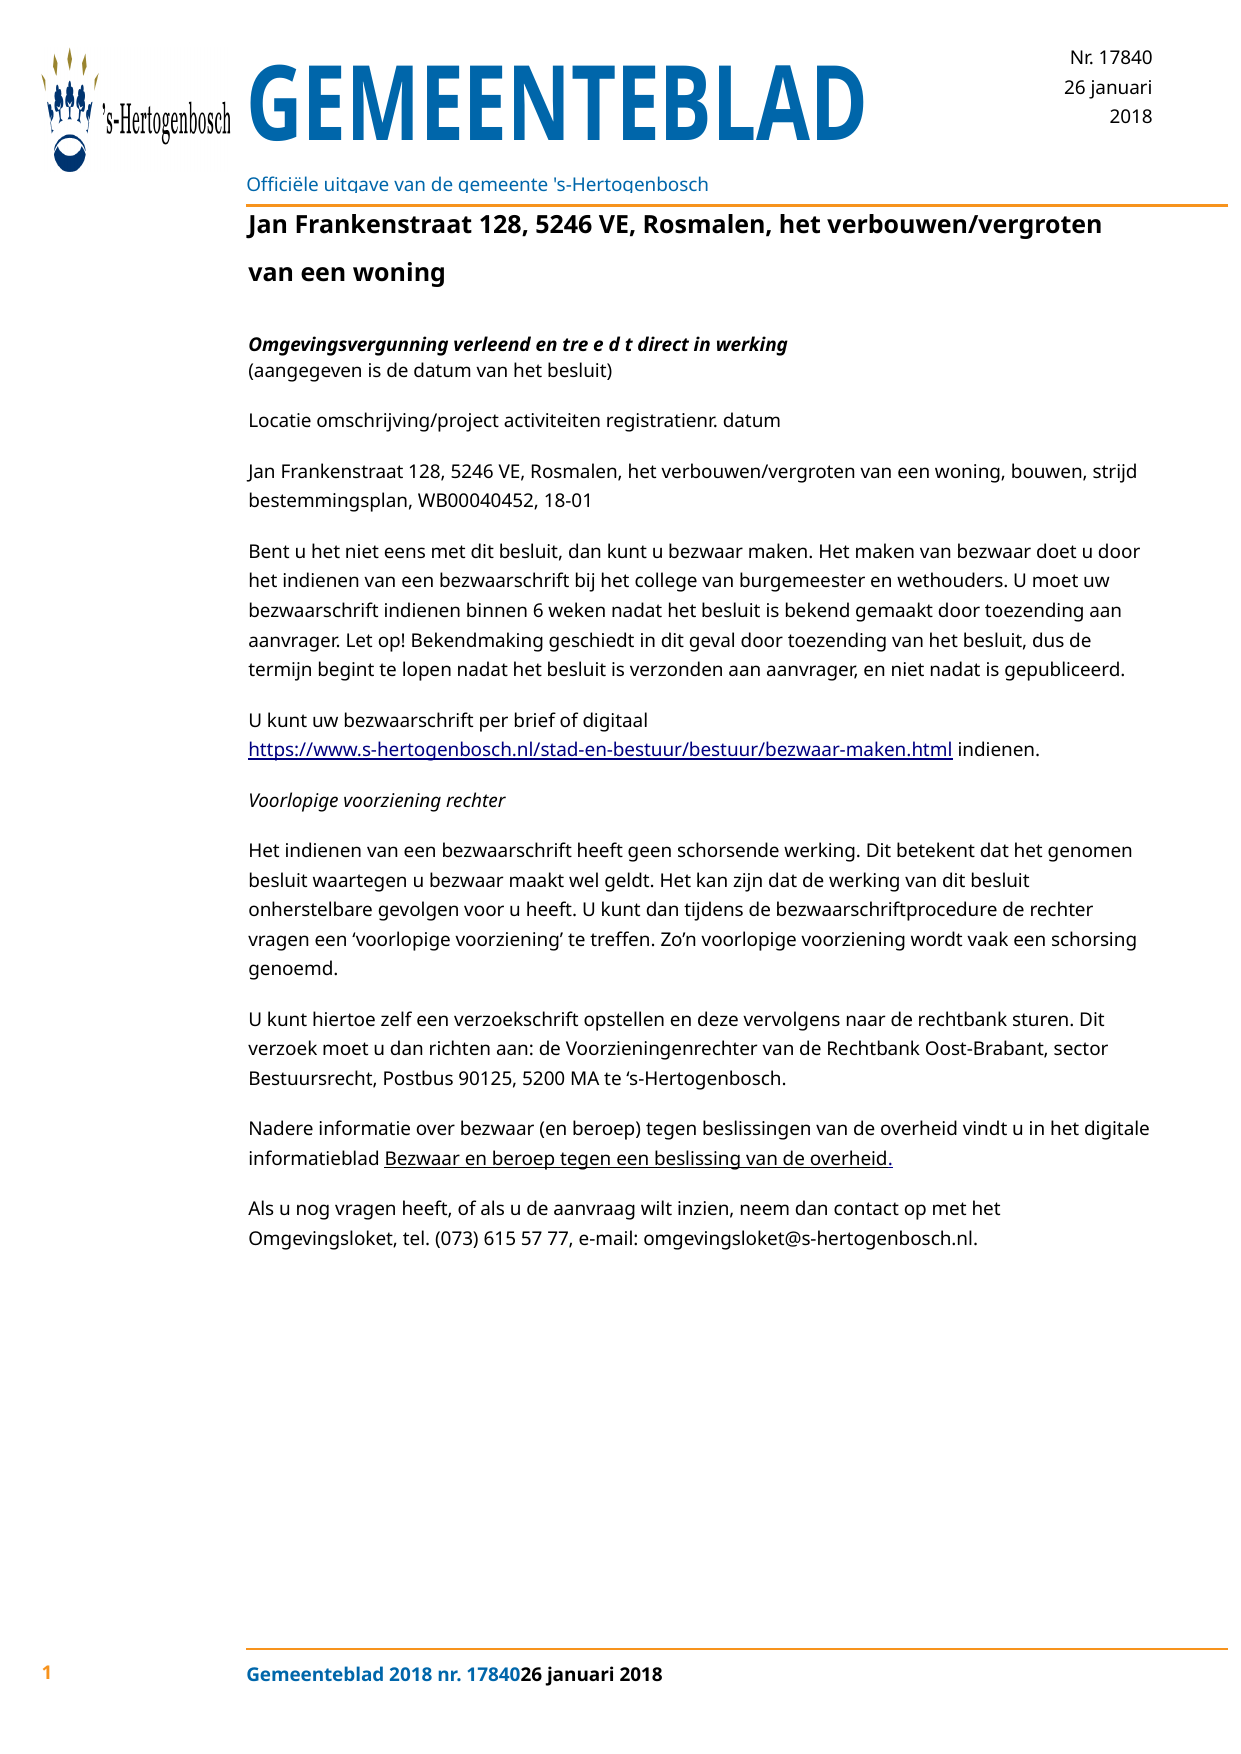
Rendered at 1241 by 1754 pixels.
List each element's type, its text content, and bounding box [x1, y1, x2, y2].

text U kunt hiertoe zelf een verzoekschrift opstellen en deze vervolgens naar de rechtbank sturen. Dit verzoek moet u dan richten aan: de Voorzieningenrechter van de Rechtbank Oost-Brabant, sector Bestuursrecht, Postbus 90125, 5200 MA te ‘s-Hertogenbosch. [248, 1006, 1152, 1091]
text U kunt uw bezwaarschrift per brief of digitaal https://www.s-hertogenbosch.nl/stad-en-bestuur/bestuur/bezwaar-maken.html indienen. [248, 707, 1152, 762]
picture [41, 47, 231, 172]
text Locatie omschrijving/project activiteiten registratienr. datum [248, 408, 1152, 433]
text (aangegeven is de datum van het besluit) [248, 357, 1152, 383]
text Als u nog vragen heeft, of als u de aanvraag wilt inzien, neem dan contact op met het Omgevingsloket, tel. (073) 615 57 77, e-mail: omgevingsloket@s-hertogenbosch.nl. [248, 1196, 1152, 1251]
text Jan Frankenstraat 128, 5246 VE, Rosmalen, het verbouwen/vergroten van een woning, bouwen, strijd bestemmingsplan, WB00040452, 18-01 [248, 458, 1152, 513]
text Bent u het niet eens met dit besluit, dan kunt u bezwaar maken. Het maken van bezwaar doet u door het indienen van een bezwaarschrift bij het college van burgemeester en wethouders. U moet uw bezwaarschrift indienen binnen 6 weken nadat het besluit is bekend gemaakt door toezending aan aanvrager. Let op! Bekendmaking geschiedt in dit geval door toezending van het besluit, dus de termijn begint te lopen nadat het besluit is verzonden aan aanvrager, en niet nadat is gepubliceerd. [248, 538, 1152, 682]
text Nadere informatie over bezwaar (en beroep) tegen beslissingen van de overheid vindt u in het digitale informatieblad Bezwaar en beroep tegen een beslissing van de overheid. [248, 1116, 1152, 1171]
text Voorlopige voorziening rechter [248, 787, 1152, 812]
text Omgevingsvergunning verleend en tre e d t direct in werking [248, 331, 1152, 357]
text Jan Frankenstraat 128, 5246 VE, Rosmalen, het verbouwen/vergroten van een woning [248, 207, 1152, 288]
text Het indienen van een bezwaarschrift heeft geen schorsende werking. Dit betekent dat het genomen besluit waartegen u bezwaar maakt wel geldt. Het kan zijn dat de werking van dit besluit onherstelbare gevolgen voor u heeft. U kunt dan tijdens de bezwaarschriftprocedure de rechter vragen een ‘voorlopige voorziening’ te treffen. Zo’n voorlopige voorziening wordt vaak een schorsing genoemd. [248, 837, 1152, 981]
